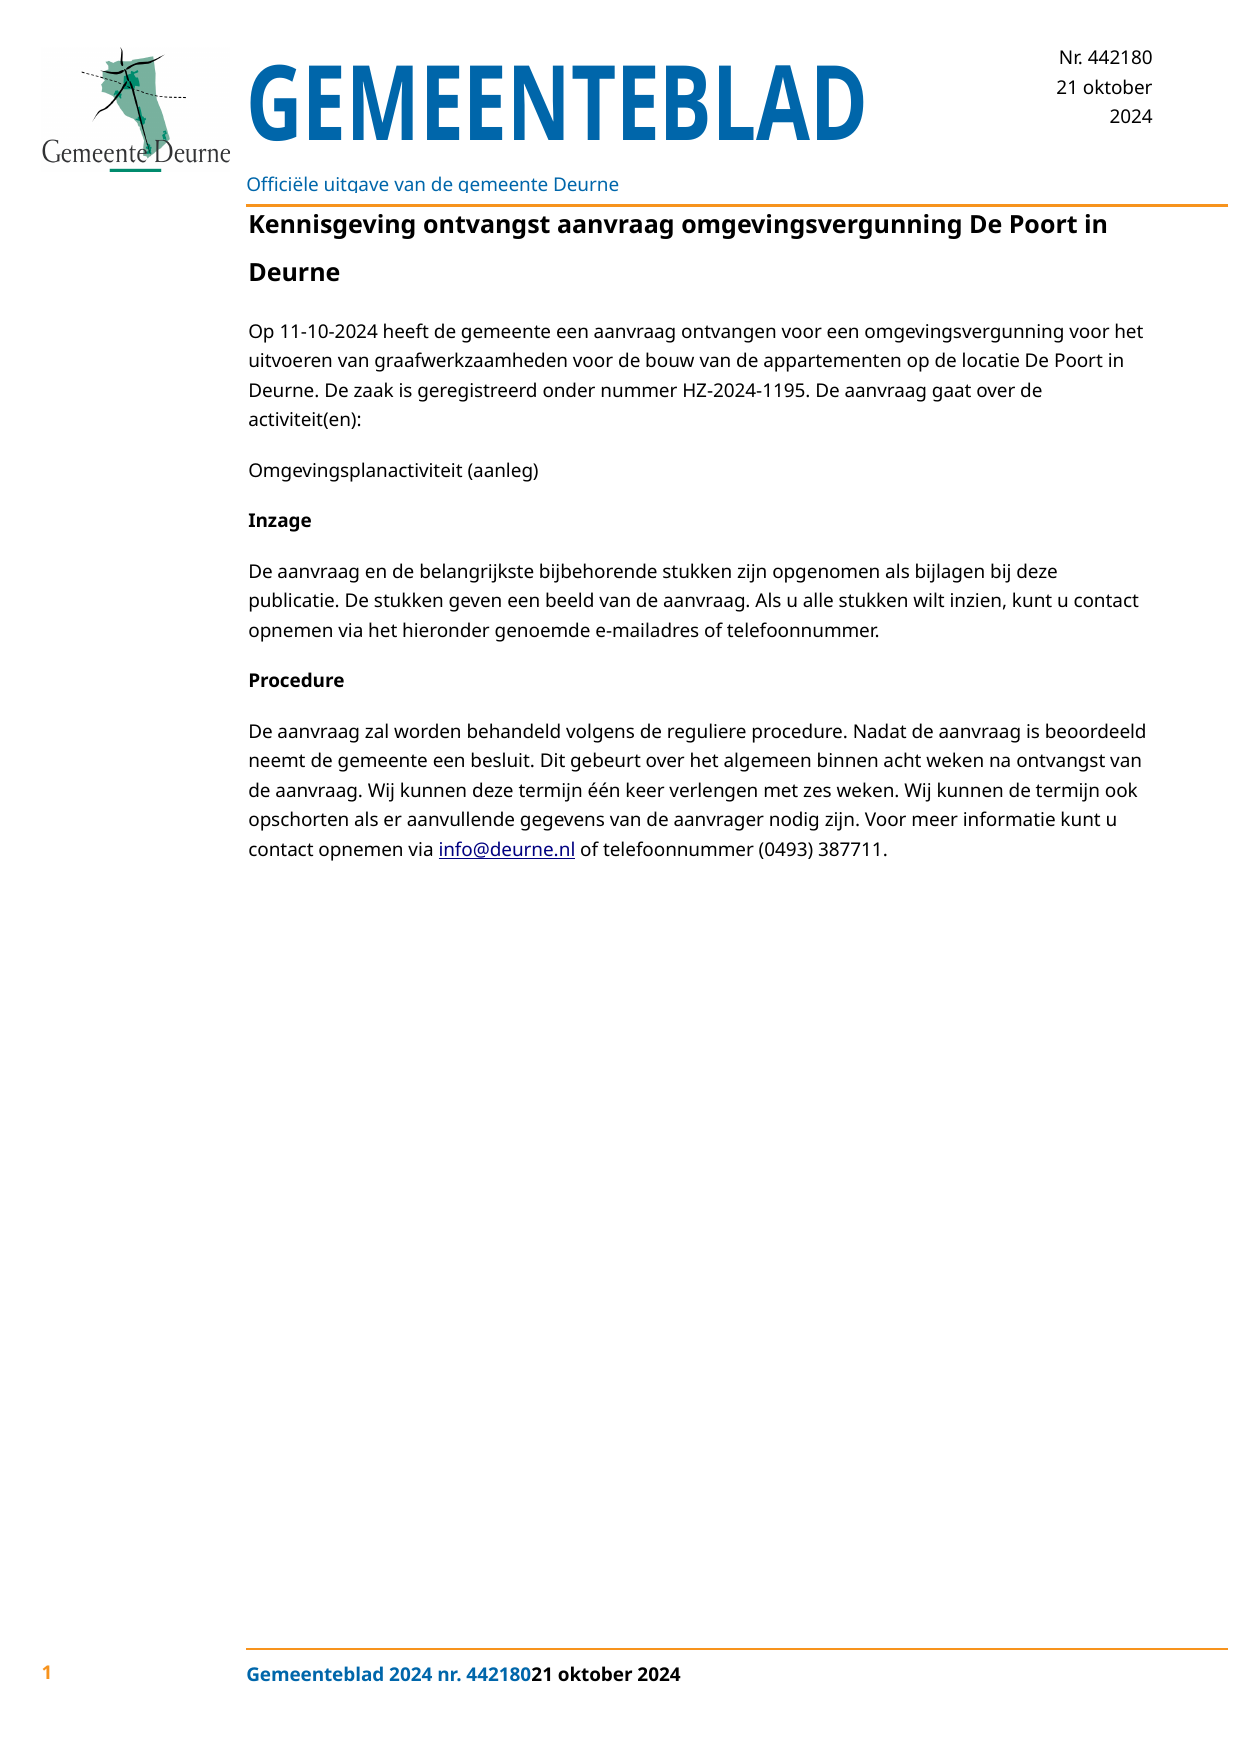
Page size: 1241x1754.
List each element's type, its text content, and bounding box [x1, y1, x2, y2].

text Procedure [248, 667, 1152, 693]
text Inzage [248, 507, 1152, 533]
text De aanvraag zal worden behandeld volgens de reguliere procedure. Nadat de aanvraag is beoordeeld neemt de gemeente een besluit. Dit gebeurt over het algemeen binnen acht weken na ontvangst van de aanvraag. Wij kunnen deze termijn één keer verlengen met zes weken. Wij kunnen de termijn ook opschorten als er aanvullende gegevens van de aanvrager nodig zijn. Voor meer informatie kunt u contact opnemen via info@deurne.nl of telefoonnummer (0493) 387711. [248, 718, 1152, 862]
picture [41, 47, 231, 172]
text Kennisgeving ontvangst aanvraag omgevingsvergunning De Poort in Deurne [248, 207, 1152, 288]
text Op 11-10-2024 heeft de gemeente een aanvraag ontvangen voor een omgevingsvergunning voor het uitvoeren van graafwerkzaamheden voor de bouw van de appartementen op de locatie De Poort in Deurne. De zaak is geregistreerd onder nummer HZ-2024-1195. De aanvraag gaat over de activiteit(en): [248, 318, 1152, 432]
text Omgevingsplanactiviteit (aanleg) [248, 457, 1152, 483]
text De aanvraag en de belangrijkste bijbehorende stukken zijn opgenomen als bijlagen bij deze publicatie. De stukken geven een beeld van de aanvraag. Als u alle stukken wilt inzien, kunt u contact opnemen via het hieronder genoemde e-mailadres of telefoonnummer. [248, 558, 1152, 643]
